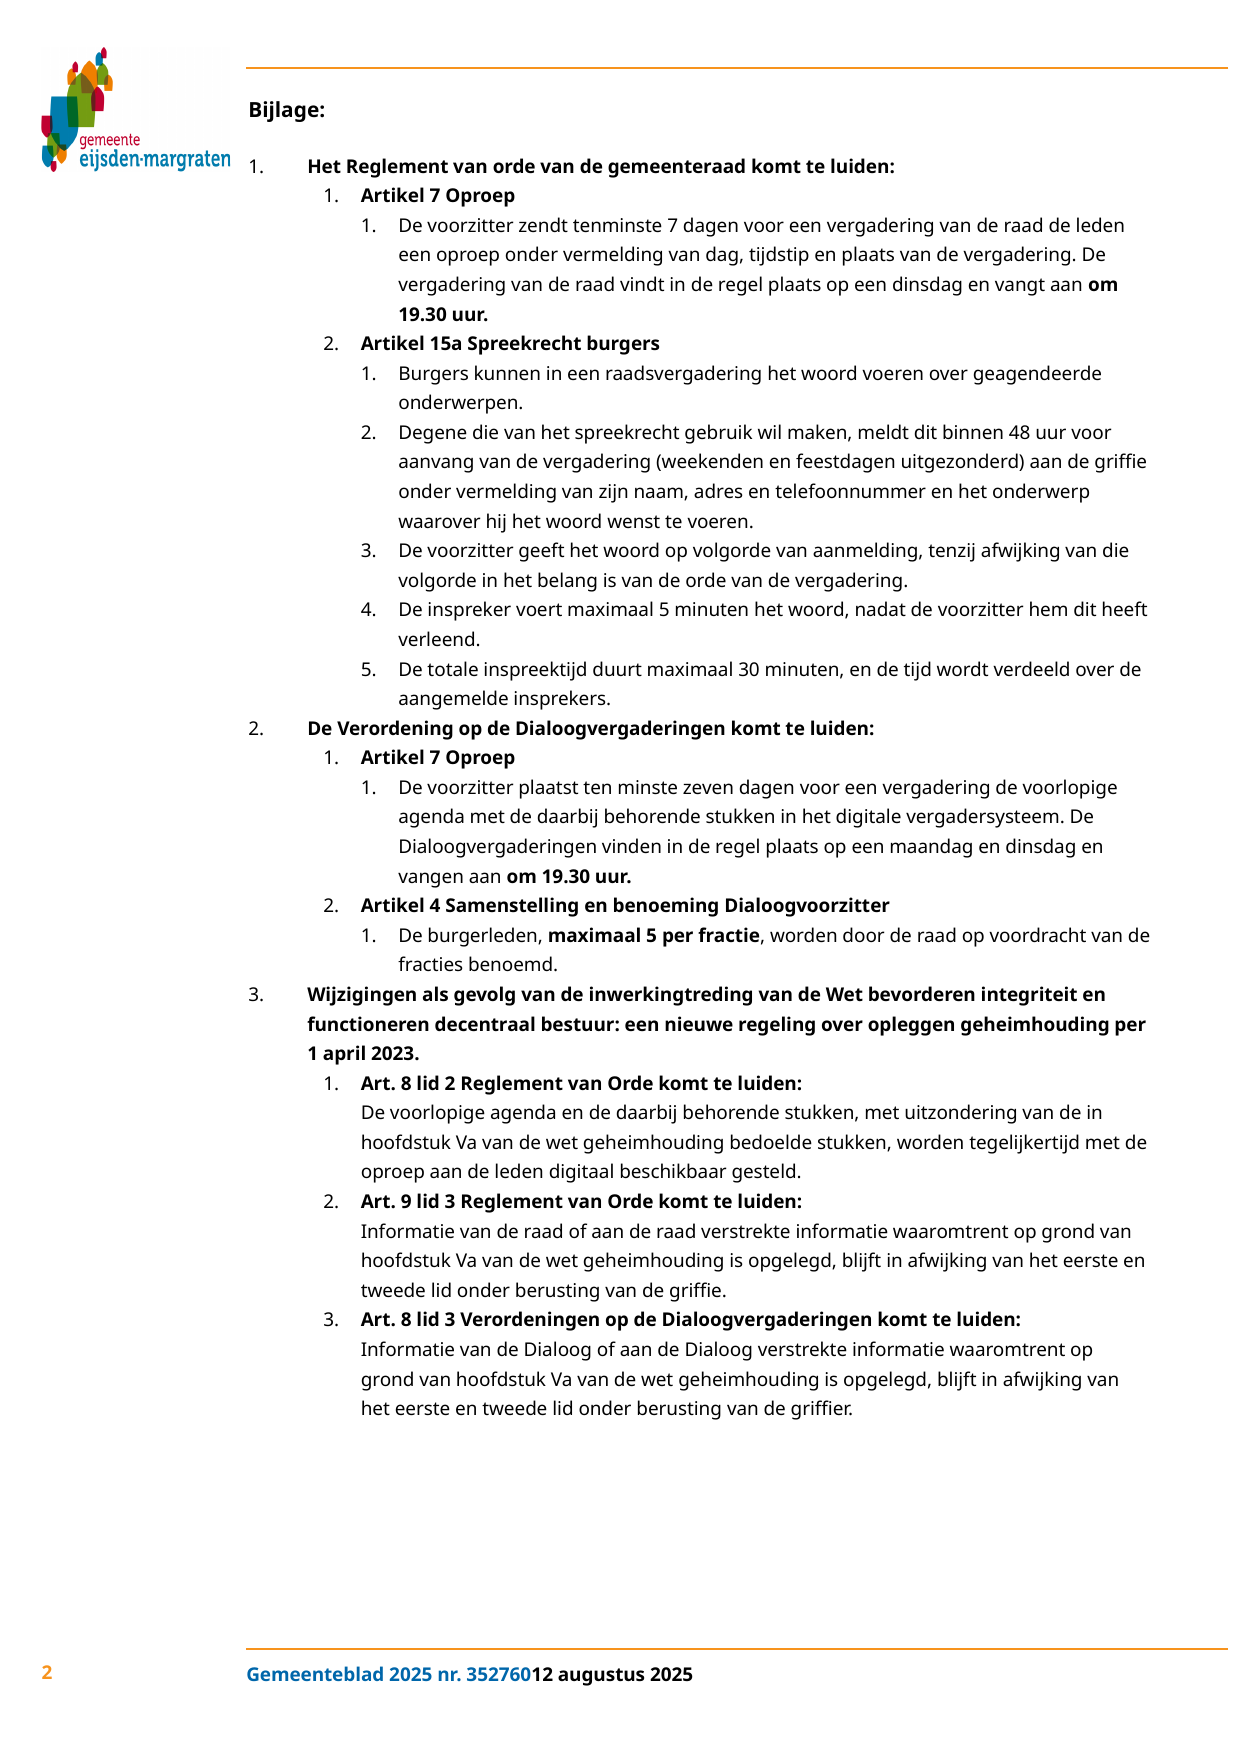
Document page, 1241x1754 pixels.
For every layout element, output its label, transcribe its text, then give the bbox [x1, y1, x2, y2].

list Het Reglement van orde van de gemeenteraad komt te luiden: [248, 153, 1152, 179]
list De totale inspreektijd duurt maximaal 30 minuten, en de tijd wordt verdeeld over de aangemelde insprekers. [361, 656, 1152, 711]
list Art. 8 lid 2 Reglement van Orde komt te luiden: [323, 1070, 1152, 1096]
list De voorzitter plaatst ten minste zeven dagen voor een vergadering de voorlopige agenda met de daarbij behorende stukken in het digitale vergadersysteem. De Dialoogvergaderingen vinden in de regel plaats op een maandag en dinsdag en vangen aan om 19.30 uur. [361, 774, 1152, 889]
list Artikel 15a Spreekrecht burgers [323, 330, 1152, 356]
list Art. 9 lid 3 Reglement van Orde komt te luiden: [323, 1188, 1152, 1214]
list Artikel 7 Oproep [323, 182, 1152, 208]
list De voorzitter zendt tenminste 7 dagen voor een vergadering van de raad de leden een oproep onder vermelding van dag, tijdstip en plaats van de vergadering. De vergadering van de raad vindt in de regel plaats op een dinsdag en vangt aan om 19.30 uur. [361, 212, 1152, 327]
list Artikel 7 Oproep [323, 744, 1152, 770]
list Wijzigingen als gevolg van de inwerkingtreding van de Wet bevorderen integriteit en functioneren decentraal bestuur: een nieuwe regeling over opleggen geheimhouding per 1 april 2023. [248, 981, 1152, 1066]
list Art. 8 lid 3 Verordeningen op de Dialoogvergaderingen komt te luiden: [323, 1307, 1152, 1332]
list De inspreker voert maximaal 5 minuten het woord, nadat de voorzitter hem dit heeft verleend. [361, 597, 1152, 652]
text Bijlage: [248, 95, 1152, 123]
list De Verordening op de Dialoogvergaderingen komt te luiden: [248, 715, 1152, 741]
list De voorlopige agenda en de daarbij behorende stukken, met uitzondering van de in hoofdstuk Va van de wet geheimhouding bedoelde stukken, worden tegelijkertijd met de oproep aan de leden digitaal beschikbaar gesteld. [323, 1099, 1152, 1184]
list Informatie van de Dialoog of aan de Dialoog verstrekte informatie waaromtrent op grond van hoofdstuk Va van de wet geheimhouding is opgelegd, blijft in afwijking van het eerste en tweede lid onder berusting van de griffier. [323, 1336, 1152, 1421]
list Burgers kunnen in een raadsvergadering het woord voeren over geagendeerde onderwerpen. [361, 360, 1152, 415]
list Degene die van het spreekrecht gebruik wil maken, meldt dit binnen 48 uur voor aanvang van de vergadering (weekenden en feestdagen uitgezonderd) aan de griffie onder vermelding van zijn naam, adres en telefoonnummer en het onderwerp waarover hij het woord wenst te voeren. [361, 419, 1152, 534]
list De voorzitter geeft het woord op volgorde van aanmelding, tenzij afwijking van die volgorde in het belang is van de orde van de vergadering. [361, 537, 1152, 593]
picture [41, 47, 231, 172]
list Artikel 4 Samenstelling en benoeming Dialoogvoorzitter [323, 892, 1152, 918]
list De burgerleden, maximaal 5 per fractie, worden door de raad op voordracht van de fracties benoemd. [361, 922, 1152, 977]
list Informatie van de raad of aan de raad verstrekte informatie waaromtrent op grond van hoofdstuk Va van de wet geheimhouding is opgelegd, blijft in afwijking van het eerste en tweede lid onder berusting van de griffie. [323, 1218, 1152, 1303]
